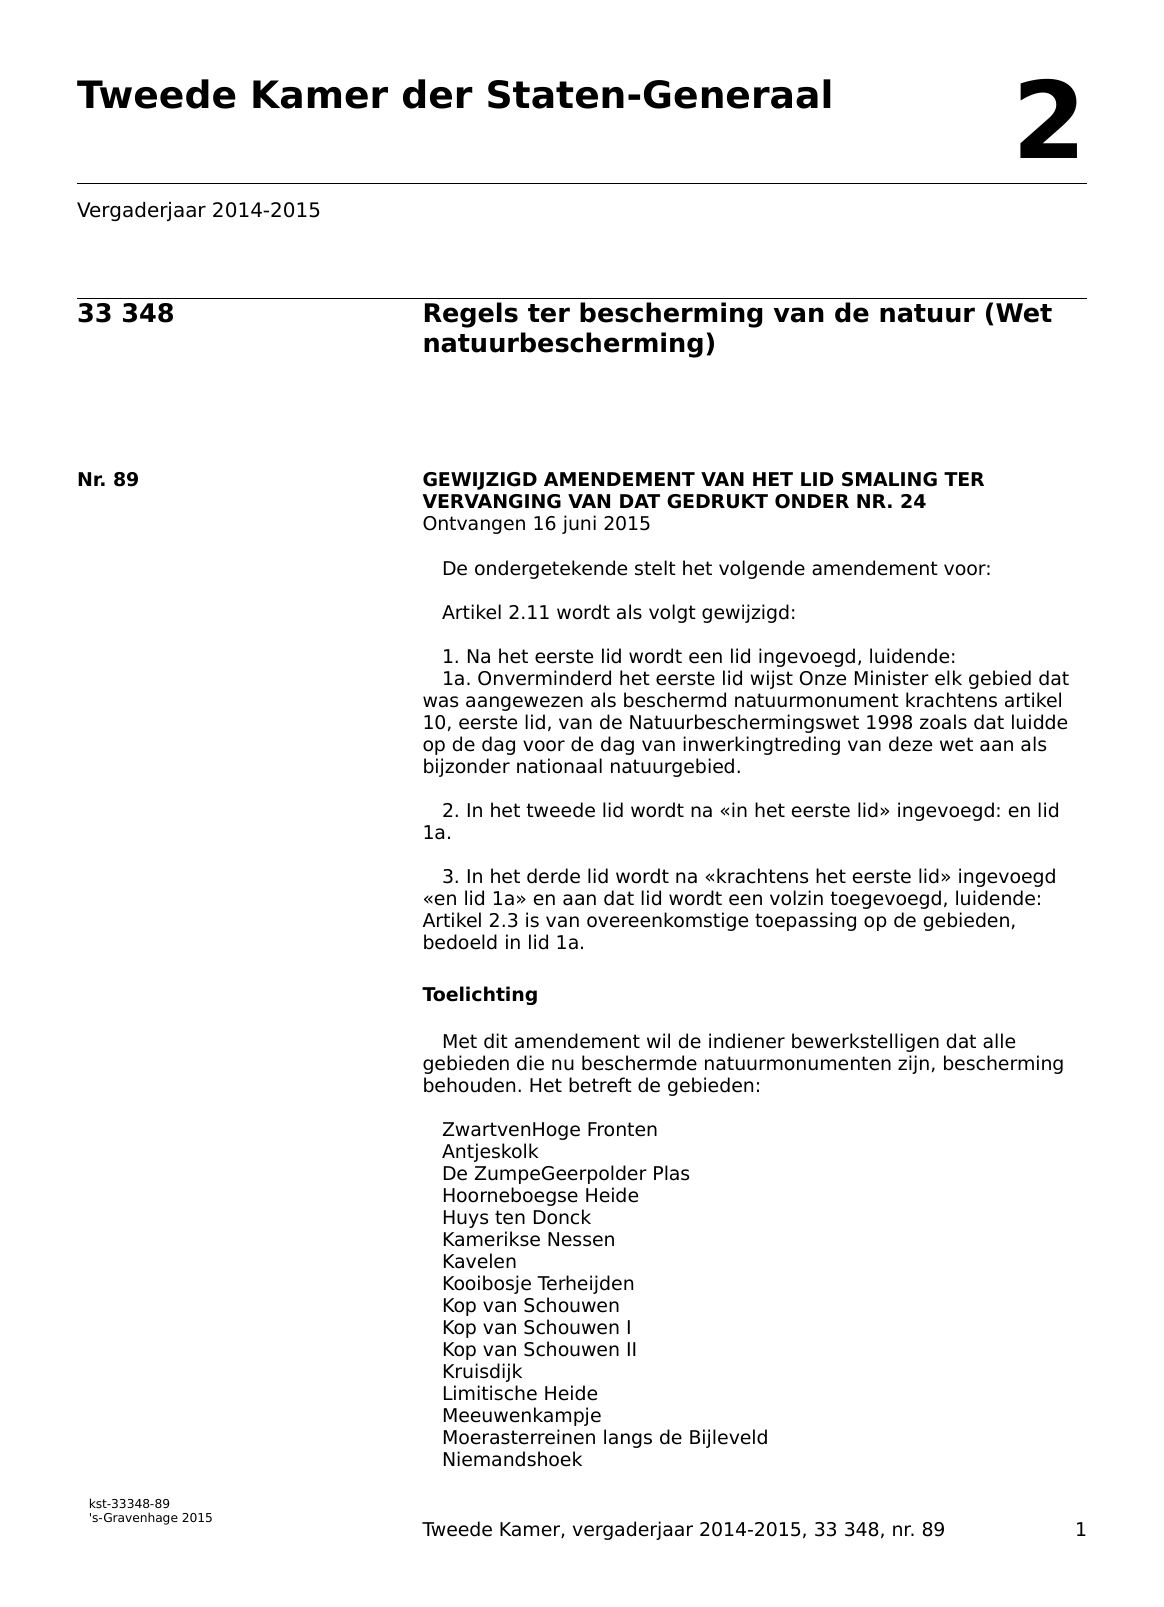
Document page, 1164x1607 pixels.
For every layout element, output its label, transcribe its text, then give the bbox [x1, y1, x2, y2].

subtitle Nr. 89 GEWIJZIGD AMENDEMENT VAN HET LID SMALING TER VERVANGING VAN DAT GEDRUKT ONDER NR. 24 [77, 469, 1087, 513]
text Ontvangen 16 juni 2015 [422, 513, 1087, 535]
text De ondergetekende stelt het volgende amendement voor: [422, 557, 1087, 579]
text Antjeskolk [422, 1141, 1087, 1163]
text Kop van Schouwen II [422, 1339, 1087, 1361]
text Niemandshoek [422, 1449, 1087, 1471]
table_header Tweede Kamer der Staten-Generaal [77, 59, 886, 183]
text Meeuwenkampje [422, 1405, 1087, 1427]
text kst-33348-89 [88, 1497, 323, 1511]
text 's-Gravenhage 2015 [88, 1511, 323, 1525]
subtitle Toelichting [422, 984, 1087, 1006]
text Artikel 2.11 wordt als volgt gewijzigd: [422, 602, 1087, 624]
text 1a. Onverminderd het eerste lid wijst Onze Minister elk gebied dat was aangewezen als beschermd natuurmonument krachtens artikel 10, eerste lid, van de Natuurbeschermingswet 1998 zoals dat luidde op de dag voor de dag van inwerkingtreding van deze wet aan als bijzonder nationaal natuurgebied. [422, 668, 1087, 778]
text 2. In het tweede lid wordt na «in het eerste lid» ingevoegd: en lid 1a. [422, 800, 1087, 844]
text Kop van Schouwen [422, 1295, 1087, 1317]
text Kop van Schouwen I [422, 1317, 1087, 1339]
table_cell Vergaderjaar 2014-2015 [77, 184, 1087, 298]
text Hoorneboegse Heide [422, 1185, 1087, 1207]
text Kamerikse Nessen [422, 1229, 1087, 1251]
text De ZumpeGeerpolder Plas [422, 1163, 1087, 1185]
table_header 2 [886, 59, 1087, 183]
text 3. In het derde lid wordt na «krachtens het eerste lid» ingevoegd «en lid 1a» en aan dat lid wordt een volzin toegevoegd, luidende: Artikel 2.3 is van overeenkomstige toepassing op de gebieden, bedoeld in lid 1a. [422, 866, 1087, 954]
text Kavelen [422, 1251, 1087, 1273]
text ZwartvenHoge Fronten [422, 1119, 1087, 1141]
text Kooibosje Terheijden [422, 1273, 1087, 1295]
text Huys ten Donck [422, 1207, 1087, 1229]
text Kruisdijk [422, 1361, 1087, 1383]
text Limitische Heide [422, 1383, 1087, 1405]
text Moerasterreinen langs de Bijleveld [422, 1427, 1087, 1449]
text 1. Na het eerste lid wordt een lid ingevoegd, luidende: [422, 646, 1087, 668]
subtitle 33 348 Regels ter bescherming van de natuur (Wet natuurbescherming) [77, 299, 1087, 358]
text Met dit amendement wil de indiener bewerkstelligen dat alle gebieden die nu beschermde natuurmonumenten zijn, bescherming behouden. Het betreft de gebieden: [422, 1031, 1087, 1097]
